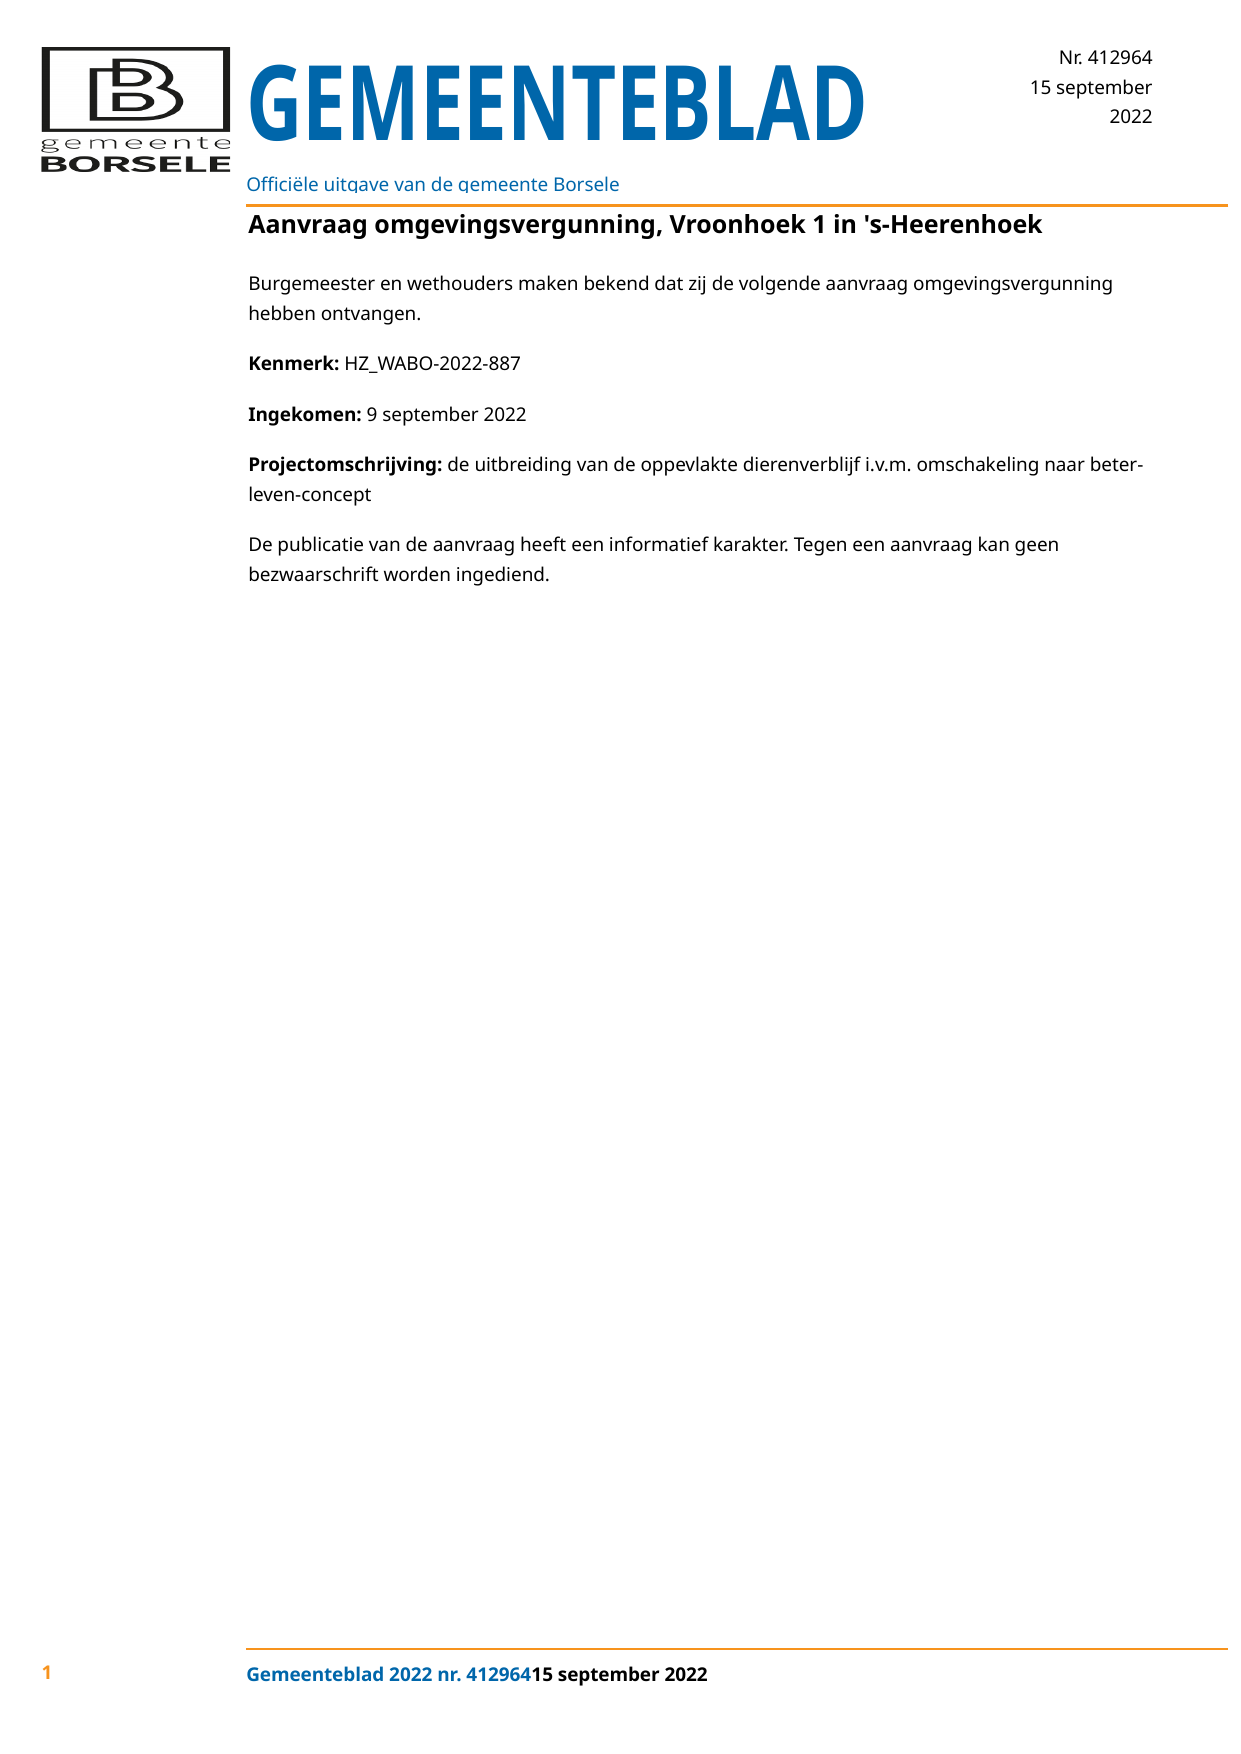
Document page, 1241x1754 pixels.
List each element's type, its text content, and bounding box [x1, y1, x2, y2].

text De publicatie van de aanvraag heeft een informatief karakter. Tegen een aanvraag kan geen bezwaarschrift worden ingediend. [248, 531, 1152, 586]
text Kenmerk: HZ_WABO-2022-887 [248, 350, 1152, 376]
text Burgemeester en wethouders maken bekend dat zij de volgende aanvraag omgevingsvergunning hebben ontvangen. [248, 270, 1152, 326]
text Projectomschrijving: de uitbreiding van de oppevlakte dierenverblijf i.v.m. omschakeling naar beter-leven-concept [248, 451, 1152, 506]
picture [41, 47, 231, 172]
text Ingekomen: 9 september 2022 [248, 401, 1152, 426]
text Aanvraag omgevingsvergunning, Vroonhoek 1 in 's-Heerenhoek [248, 207, 1152, 241]
